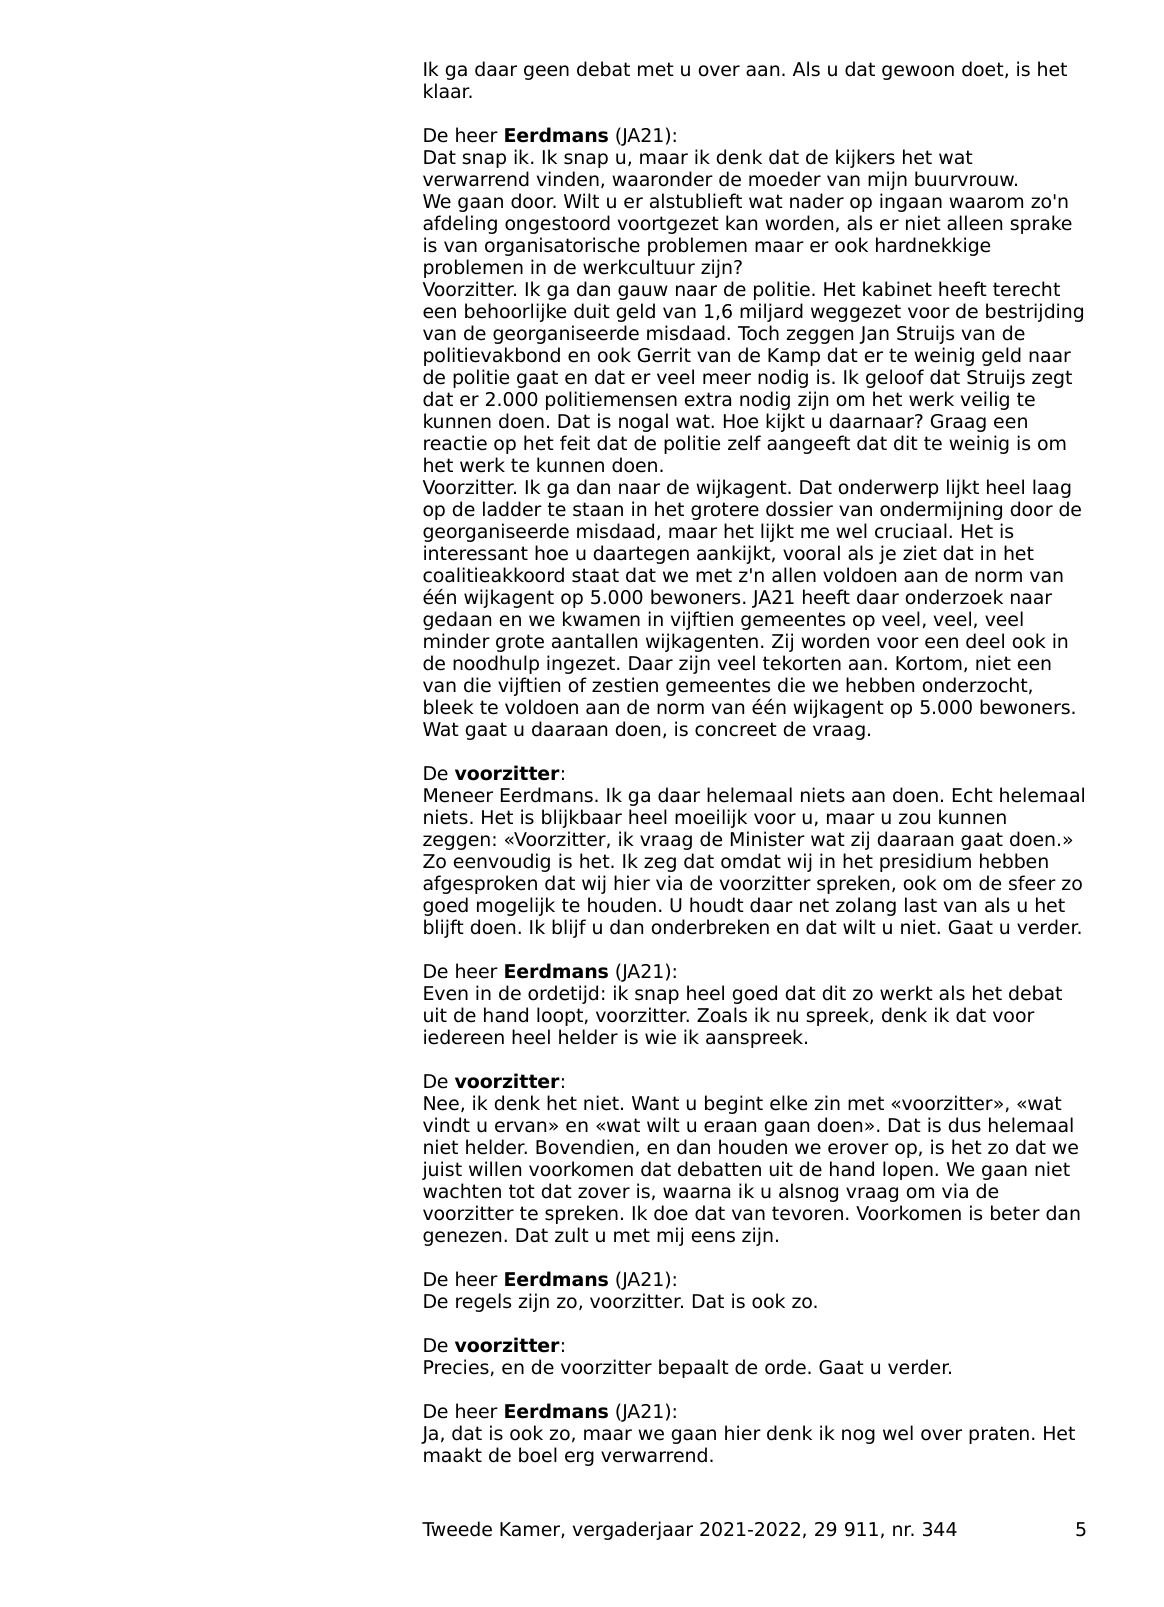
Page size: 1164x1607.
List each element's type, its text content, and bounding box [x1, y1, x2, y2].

text We gaan door. Wilt u er alstublieft wat nader op ingaan waarom zo'n afdeling ongestoord voortgezet kan worden, als er niet alleen sprake is van organisatorische problemen maar er ook hardnekkige problemen in de werkcultuur zijn? [422, 191, 1087, 279]
text De heer Eerdmans (JA21): [422, 1269, 1087, 1291]
text Voorzitter. Ik ga dan naar de wijkagent. Dat onderwerp lijkt heel laag op de ladder te staan in het grotere dossier van ondermijning door de georganiseerde misdaad, maar het lijkt me wel cruciaal. Het is interessant hoe u daartegen aankijkt, vooral als je ziet dat in het coalitieakkoord staat dat we met z'n allen voldoen aan de norm van één wijkagent op 5.000 bewoners. JA21 heeft daar onderzoek naar gedaan en we kwamen in vijftien gemeentes op veel, veel, veel minder grote aantallen wijkagenten. Zij worden voor een deel ook in de noodhulp ingezet. Daar zijn veel tekorten aan. Kortom, niet een van die vijftien of zestien gemeentes die we hebben onderzocht, bleek te voldoen aan de norm van één wijkagent op 5.000 bewoners. Wat gaat u daaraan doen, is concreet de vraag. [422, 477, 1087, 741]
text De voorzitter: [422, 1335, 1087, 1357]
text Ik ga daar geen debat met u over aan. Als u dat gewoon doet, is het klaar. [422, 59, 1087, 103]
text De voorzitter: [422, 1071, 1087, 1093]
text Voorzitter. Ik ga dan gauw naar de politie. Het kabinet heeft terecht een behoorlijke duit geld van 1,6 miljard weggezet voor de bestrijding van de georganiseerde misdaad. Toch zeggen Jan Struijs van de politievakbond en ook Gerrit van de Kamp dat er te weinig geld naar de politie gaat en dat er veel meer nodig is. Ik geloof dat Struijs zegt dat er 2.000 politiemensen extra nodig zijn om het werk veilig te kunnen doen. Dat is nogal wat. Hoe kijkt u daarnaar? Graag een reactie op het feit dat de politie zelf aangeeft dat dit te weinig is om het werk te kunnen doen. [422, 279, 1087, 477]
text Dat snap ik. Ik snap u, maar ik denk dat de kijkers het wat verwarrend vinden, waaronder de moeder van mijn buurvrouw. [422, 147, 1087, 191]
text De heer Eerdmans (JA21): [422, 961, 1087, 983]
text De voorzitter: [422, 763, 1087, 785]
text Ja, dat is ook zo, maar we gaan hier denk ik nog wel over praten. Het maakt de boel erg verwarrend. [422, 1423, 1087, 1467]
text Even in de ordetijd: ik snap heel goed dat dit zo werkt als het debat uit de hand loopt, voorzitter. Zoals ik nu spreek, denk ik dat voor iedereen heel helder is wie ik aanspreek. [422, 983, 1087, 1049]
text De regels zijn zo, voorzitter. Dat is ook zo. [422, 1291, 1087, 1313]
text De heer Eerdmans (JA21): [422, 125, 1087, 147]
text Nee, ik denk het niet. Want u begint elke zin met «voorzitter», «wat vindt u ervan» en «wat wilt u eraan gaan doen». Dat is dus helemaal niet helder. Bovendien, en dan houden we erover op, is het zo dat we juist willen voorkomen dat debatten uit de hand lopen. We gaan niet wachten tot dat zover is, waarna ik u alsnog vraag om via de voorzitter te spreken. Ik doe dat van tevoren. Voorkomen is beter dan genezen. Dat zult u met mij eens zijn. [422, 1093, 1087, 1247]
text Meneer Eerdmans. Ik ga daar helemaal niets aan doen. Echt helemaal niets. Het is blijkbaar heel moeilijk voor u, maar u zou kunnen zeggen: «Voorzitter, ik vraag de Minister wat zij daaraan gaat doen.» Zo eenvoudig is het. Ik zeg dat omdat wij in het presidium hebben afgesproken dat wij hier via de voorzitter spreken, ook om de sfeer zo goed mogelijk te houden. U houdt daar net zolang last van als u het blijft doen. Ik blijf u dan onderbreken en dat wilt u niet. Gaat u verder. [422, 785, 1087, 939]
text Precies, en de voorzitter bepaalt de orde. Gaat u verder. [422, 1357, 1087, 1379]
text De heer Eerdmans (JA21): [422, 1401, 1087, 1423]
